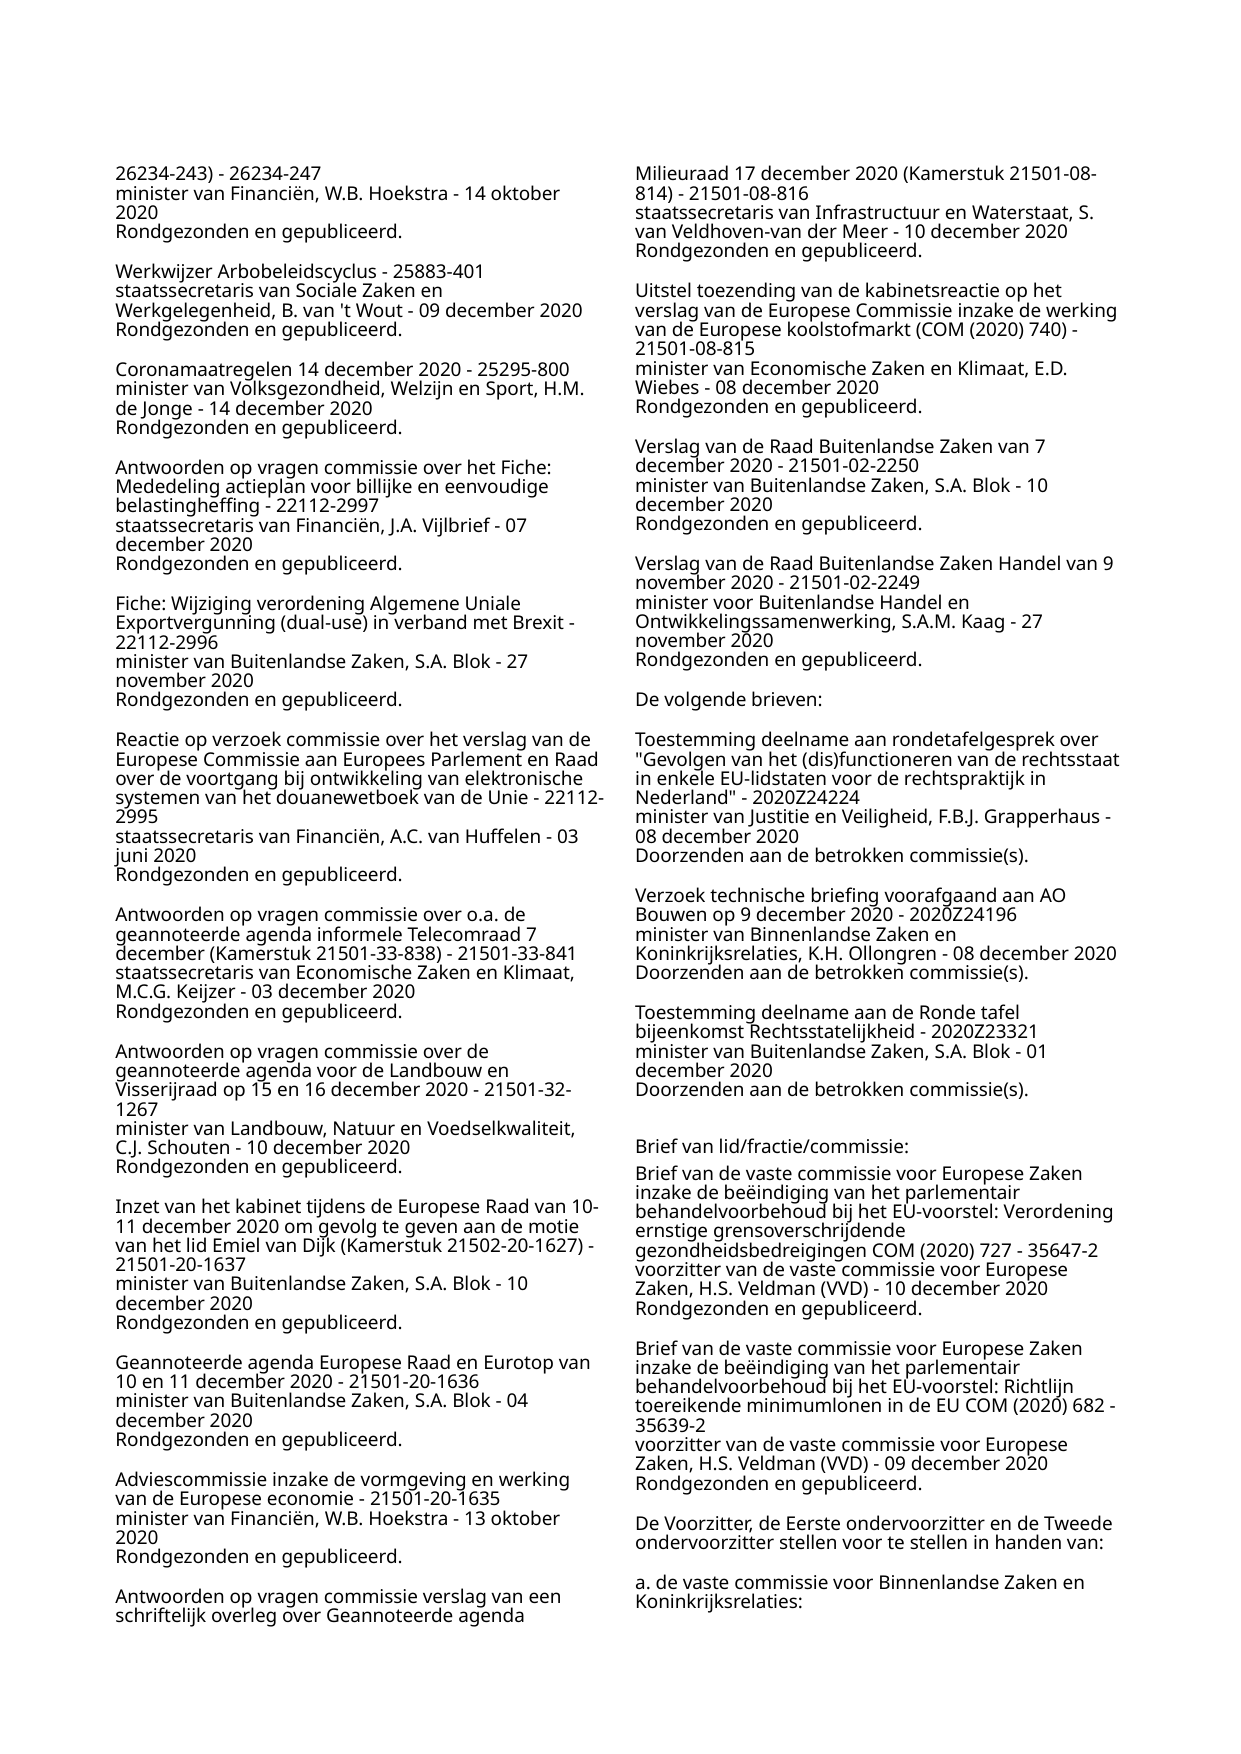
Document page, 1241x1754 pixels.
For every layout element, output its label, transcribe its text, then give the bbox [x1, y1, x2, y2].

text Rondgezonden en gepubliceerd. [115, 321, 605, 340]
text Uitstel toezending van de kabinetsreactie op het verslag van de Europese Commissie inzake de werking van de Europese koolstofmarkt (COM (2020) 740) - 21501-08-815 [635, 282, 1125, 359]
text Rondgezonden en gepubliceerd. [115, 691, 605, 711]
text Werkwijzer Arbobeleidscyclus - 25883-401 [115, 263, 605, 282]
text De Voorzitter, de Eerste ondervoorzitter en de Tweede ondervoorzitter stellen voor te stellen in handen van: [635, 1514, 1125, 1553]
text Verzoek technische briefing voorafgaand aan AO Bouwen op 9 december 2020 - 2020Z24196 [635, 887, 1125, 926]
text Rondgezonden en gepubliceerd. [635, 1474, 1125, 1494]
text Geannoteerde agenda Europese Raad en Eurotop van 10 en 11 december 2020 - 21501-20-1636 [115, 1354, 605, 1392]
text Adviescommissie inzake de vormgeving en werking van de Europese economie - 21501-20-1635 [115, 1471, 605, 1509]
text Fiche: Wijziging verordening Algemene Uniale Exportvergunning (dual-use) in verband met Brexit - 22112-2996 [115, 595, 605, 653]
text minister van Economische Zaken en Klimaat, E.D. Wiebes - 08 december 2020 [635, 359, 1125, 398]
text Rondgezonden en gepubliceerd. [115, 1003, 605, 1022]
text minister van Volksgezondheid, Welzijn en Sport, H.M. de Jonge - 14 december 2020 [115, 380, 605, 419]
text voorzitter van de vaste commissie voor Europese Zaken, H.S. Veldman (VVD) - 10 december 2020 [635, 1261, 1125, 1299]
text 26234-243) - 26234-247 [115, 165, 605, 184]
text Rondgezonden en gepubliceerd. [115, 1431, 605, 1450]
text Antwoorden op vragen commissie over o.a. de geannoteerde agenda informele Telecomraad 7 december (Kamerstuk 21501-33-838) - 21501-33-841 [115, 906, 605, 964]
text Inzet van het kabinet tijdens de Europese Raad van 10-11 december 2020 om gevolg te geven aan de motie van het lid Emiel van Dijk (Kamerstuk 21502-20-1627) - 21501-20-1637 [115, 1198, 605, 1275]
text Rondgezonden en gepubliceerd. [635, 651, 1125, 671]
text minister van Buitenlandse Zaken, S.A. Blok - 04 december 2020 [115, 1392, 605, 1431]
text Toestemming deelname aan rondetafelgesprek over "Gevolgen van het (dis)functioneren van de rechtsstaat in enkele EU-lidstaten voor de rechtspraktijk in Nederland" - 2020Z24224 [635, 731, 1125, 808]
text Milieuraad 17 december 2020 (Kamerstuk 21501-08-814) - 21501-08-816 [635, 165, 1125, 204]
text Rondgezonden en gepubliceerd. [115, 223, 605, 242]
text minister van Financiën, W.B. Hoekstra - 14 oktober 2020 [115, 184, 605, 223]
text minister van Buitenlandse Zaken, S.A. Blok - 10 december 2020 [635, 477, 1125, 515]
text Rondgezonden en gepubliceerd. [635, 242, 1125, 262]
text Rondgezonden en gepubliceerd. [115, 555, 605, 574]
text minister van Landbouw, Natuur en Voedselkwaliteit, C.J. Schouten - 10 december 2020 [115, 1120, 605, 1158]
text Toestemming deelname aan de Ronde tafel bijeenkomst Rechtsstatelijkheid - 2020Z23321 [635, 1004, 1125, 1043]
text staatssecretaris van Sociale Zaken en Werkgelegenheid, B. van 't Wout - 09 december 2020 [115, 282, 605, 321]
text Doorzenden aan de betrokken commissie(s). [635, 1081, 1125, 1101]
text minister van Buitenlandse Zaken, S.A. Blok - 27 november 2020 [115, 653, 605, 691]
text Reactie op verzoek commissie over het verslag van de Europese Commissie aan Europees Parlement en Raad over de voortgang bij ontwikkeling van elektronische systemen van het douanewetboek van de Unie - 22112-2995 [115, 731, 605, 828]
text minister van Binnenlandse Zaken en Koninkrijksrelaties, K.H. Ollongren - 08 december 2020 [635, 926, 1125, 964]
text Coronamaatregelen 14 december 2020 - 25295-800 [115, 361, 605, 380]
text Rondgezonden en gepubliceerd. [635, 1299, 1125, 1319]
text voorzitter van de vaste commissie voor Europese Zaken, H.S. Veldman (VVD) - 09 december 2020 [635, 1436, 1125, 1474]
text Doorzenden aan de betrokken commissie(s). [635, 964, 1125, 983]
text staatssecretaris van Infrastructuur en Waterstaat, S. van Veldhoven-van der Meer - 10 december 2020 [635, 204, 1125, 242]
text staatssecretaris van Economische Zaken en Klimaat, M.C.G. Keijzer - 03 december 2020 [115, 964, 605, 1003]
text Rondgezonden en gepubliceerd. [115, 1158, 605, 1178]
text Rondgezonden en gepubliceerd. [115, 419, 605, 438]
text staatssecretaris van Financiën, J.A. Vijlbrief - 07 december 2020 [115, 517, 605, 555]
text Rondgezonden en gepubliceerd. [635, 398, 1125, 417]
text Rondgezonden en gepubliceerd. [115, 1548, 605, 1567]
text Brief van lid/fractie/commissie: [635, 1133, 1125, 1159]
text Antwoorden op vragen commissie verslag van een schriftelijk overleg over Geannoteerde agenda [115, 1588, 605, 1627]
text minister van Buitenlandse Zaken, S.A. Blok - 10 december 2020 [115, 1275, 605, 1314]
text Rondgezonden en gepubliceerd. [115, 866, 605, 886]
text Verslag van de Raad Buitenlandse Zaken van 7 december 2020 - 21501-02-2250 [635, 438, 1125, 477]
text De volgende brieven: [635, 691, 1125, 711]
text minister van Buitenlandse Zaken, S.A. Blok - 01 december 2020 [635, 1043, 1125, 1081]
text Antwoorden op vragen commissie over het Fiche: Mededeling actieplan voor billijke en eenvoudige belastingheffing - 22112-2997 [115, 459, 605, 517]
text Antwoorden op vragen commissie over de geannoteerde agenda voor de Landbouw en Visserijraad op 15 en 16 december 2020 - 21501-32-1267 [115, 1043, 605, 1120]
text Doorzenden aan de betrokken commissie(s). [635, 847, 1125, 866]
text minister van Financiën, W.B. Hoekstra - 13 oktober 2020 [115, 1509, 605, 1548]
text Brief van de vaste commissie voor Europese Zaken inzake de beëindiging van het parlementair behandelvoorbehoud bij het EU-voorstel: Verordening ernstige grensoverschrijdende gezondheidsbedreigingen COM (2020) 727 - 35647-2 [635, 1165, 1125, 1261]
text staatssecretaris van Financiën, A.C. van Huffelen - 03 juni 2020 [115, 828, 605, 866]
text minister van Justitie en Veiligheid, F.B.J. Grapperhaus - 08 december 2020 [635, 808, 1125, 847]
text Rondgezonden en gepubliceerd. [635, 515, 1125, 534]
text Verslag van de Raad Buitenlandse Zaken Handel van 9 november 2020 - 21501-02-2249 [635, 555, 1125, 594]
text minister voor Buitenlandse Handel en Ontwikkelingssamenwerking, S.A.M. Kaag - 27 november 2020 [635, 594, 1125, 651]
text Rondgezonden en gepubliceerd. [115, 1314, 605, 1333]
text Brief van de vaste commissie voor Europese Zaken inzake de beëindiging van het parlementair behandelvoorbehoud bij het EU-voorstel: Richtlijn toereikende minimumlonen in de EU COM (2020) 682 - 35639-2 [635, 1339, 1125, 1436]
text a. de vaste commissie voor Binnenlandse Zaken en Koninkrijksrelaties: [635, 1574, 1125, 1612]
